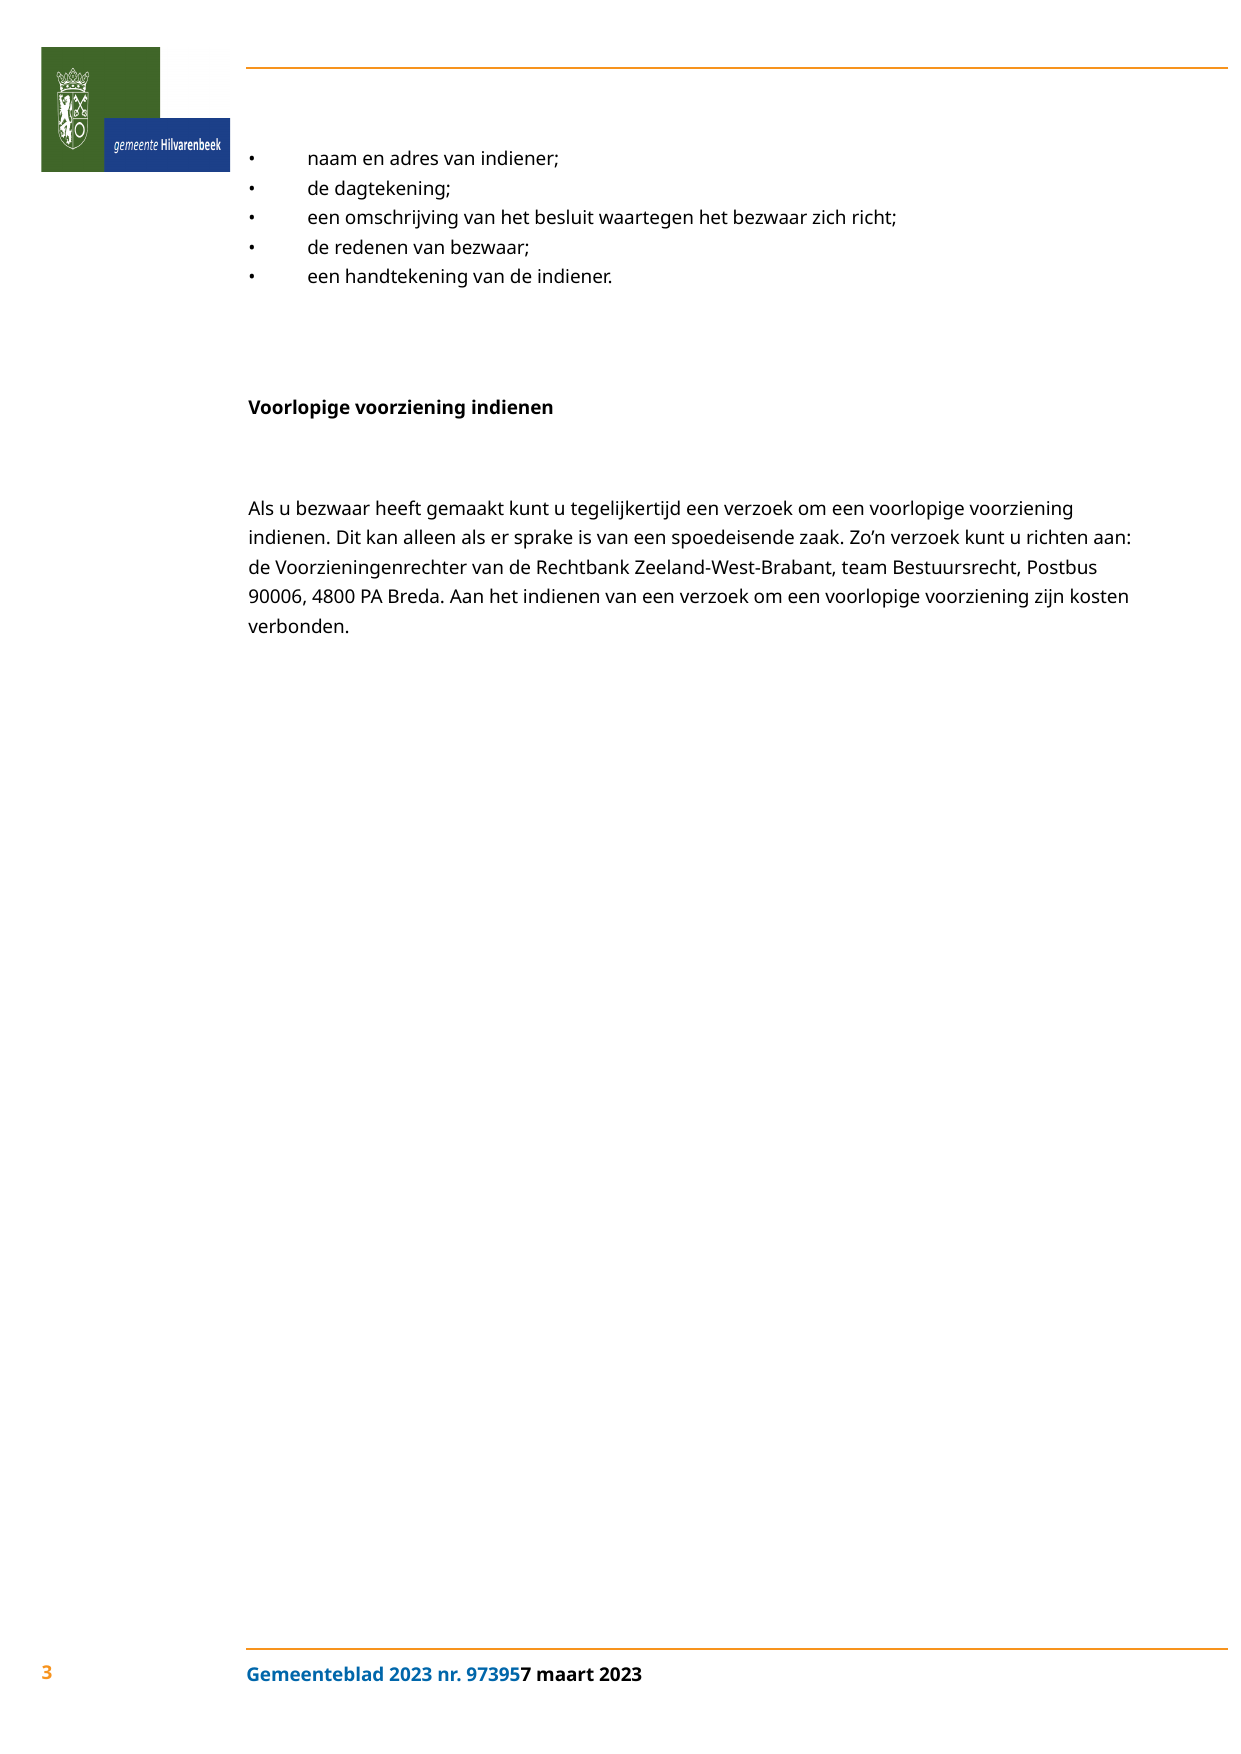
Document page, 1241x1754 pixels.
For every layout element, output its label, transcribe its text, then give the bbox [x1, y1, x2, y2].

list naam en adres van indiener; [248, 145, 1152, 171]
list de redenen van bezwaar; [248, 234, 1152, 260]
picture [41, 47, 231, 172]
list de dagtekening; [248, 175, 1152, 201]
list een handtekening van de indiener. [248, 263, 1152, 289]
text Voorlopige voorziening indienen [248, 394, 1152, 420]
list een omschrijving van het besluit waartegen het bezwaar zich richt; [248, 204, 1152, 230]
text Als u bezwaar heeft gemaakt kunt u tegelijkertijd een verzoek om een voorlopige voorziening indienen. Dit kan alleen als er sprake is van een spoedeisende zaak. Zo’n verzoek kunt u richten aan: de Voorzieningenrechter van de Rechtbank Zeeland-West-Brabant, team Bestuursrecht, Postbus 90006, 4800 PA Breda. Aan het indienen van een verzoek om een voorlopige voorziening zijn kosten verbonden. [248, 495, 1152, 639]
